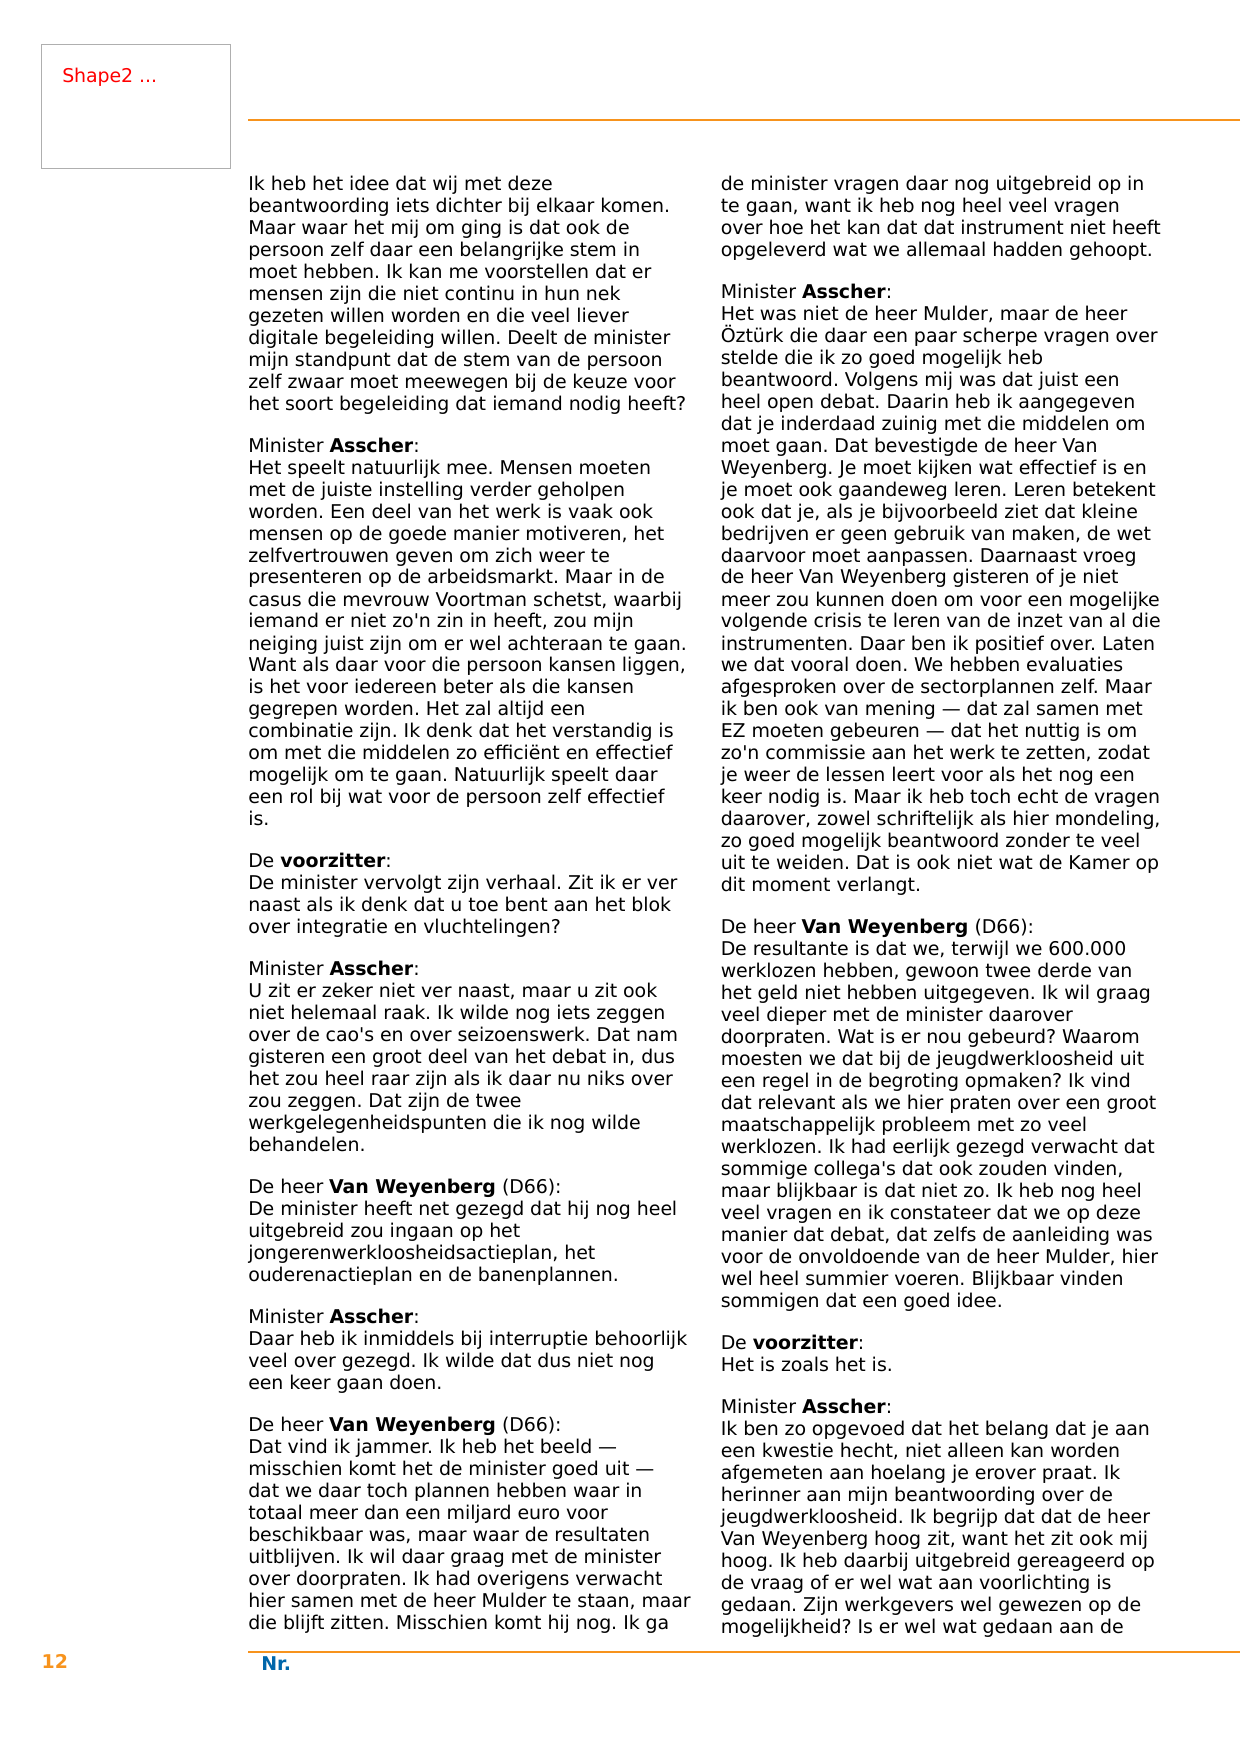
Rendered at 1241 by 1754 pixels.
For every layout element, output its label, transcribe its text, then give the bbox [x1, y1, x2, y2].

text Daar heb ik inmiddels bij interruptie behoorlijk veel over gezegd. Ik wilde dat dus niet nog een keer gaan doen. [248, 1328, 691, 1394]
text De minister heeft net gezegd dat hij nog heel uitgebreid zou ingaan op het jongerenwerkloosheidsactieplan, het ouderenactieplan en de banenplannen. [248, 1198, 691, 1286]
text De heer Van Weyenberg (D66): [248, 1176, 691, 1198]
text de minister vragen daar nog uitgebreid op in te gaan, want ik heb nog heel veel vragen over hoe het kan dat dat instrument niet heeft opgeleverd wat we allemaal hadden gehoopt. [721, 173, 1163, 261]
text Dat vind ik jammer. Ik heb het beeld — misschien komt het de minister goed uit — dat we daar toch plannen hebben waar in totaal meer dan een miljard euro voor beschikbaar was, maar waar de resultaten uitblijven. Ik wil daar graag met de minister over doorpraten. Ik had overigens verwacht hier samen met de heer Mulder te staan, maar die blijft zitten. Misschien komt hij nog. Ik ga [248, 1436, 691, 1633]
text Het speelt natuurlijk mee. Mensen moeten met de juiste instelling verder geholpen worden. Een deel van het werk is vaak ook mensen op de goede manier motiveren, het zelfvertrouwen geven om zich weer te presenteren op de arbeidsmarkt. Maar in de casus die mevrouw Voortman schetst, waarbij iemand er niet zo'n zin in heeft, zou mijn neiging juist zijn om er wel achteraan te gaan. Want als daar voor die persoon kansen liggen, is het voor iedereen beter als die kansen gegrepen worden. Het zal altijd een combinatie zijn. Ik denk dat het verstandig is om met die middelen zo efficiënt en effectief mogelijk om te gaan. Natuurlijk speelt daar een rol bij wat voor de persoon zelf effectief is. [248, 457, 691, 830]
text Ik heb het idee dat wij met deze beantwoording iets dichter bij elkaar komen. Maar waar het mij om ging is dat ook de persoon zelf daar een belangrijke stem in moet hebben. Ik kan me voorstellen dat er mensen zijn die niet continu in hun nek gezeten willen worden en die veel liever digitale begeleiding willen. Deelt de minister mijn standpunt dat de stem van de persoon zelf zwaar moet meewegen bij de keuze voor het soort begeleiding dat iemand nodig heeft? [248, 173, 691, 414]
text Ik ben zo opgevoed dat het belang dat je aan een kwestie hecht, niet alleen kan worden afgemeten aan hoelang je erover praat. Ik herinner aan mijn beantwoording over de jeugdwerkloosheid. Ik begrijp dat dat de heer Van Weyenberg hoog zit, want het zit ook mij hoog. Ik heb daarbij uitgebreid gereageerd op de vraag of er wel wat aan voorlichting is gedaan. Zijn werkgevers wel gewezen op de mogelijkheid? Is er wel wat gedaan aan de [721, 1418, 1163, 1637]
text Minister Asscher: [721, 1396, 1163, 1418]
text De heer Van Weyenberg (D66): [248, 1414, 691, 1436]
text De voorzitter: [721, 1332, 1163, 1354]
text Minister Asscher: [721, 281, 1163, 303]
text De minister vervolgt zijn verhaal. Zit ik er ver naast als ik denk dat u toe bent aan het blok over integratie en vluchtelingen? [248, 872, 691, 938]
text Minister Asscher: [248, 1306, 691, 1328]
text Minister Asscher: [248, 434, 691, 457]
text Minister Asscher: [248, 958, 691, 980]
text Het was niet de heer Mulder, maar de heer Öztürk die daar een paar scherpe vragen over stelde die ik zo goed mogelijk heb beantwoord. Volgens mij was dat juist een heel open debat. Daarin heb ik aangegeven dat je inderdaad zuinig met die middelen om moet gaan. Dat bevestigde de heer Van Weyenberg. Je moet kijken wat effectief is en je moet ook gaandeweg leren. Leren betekent ook dat je, als je bijvoorbeeld ziet dat kleine bedrijven er geen gebruik van maken, de wet daarvoor moet aanpassen. Daarnaast vroeg de heer Van Weyenberg gisteren of je niet meer zou kunnen doen om voor een mogelijke volgende crisis te leren van de inzet van al die instrumenten. Daar ben ik positief over. Laten we dat vooral doen. We hebben evaluaties afgesproken over de sectorplannen zelf. Maar ik ben ook van mening — dat zal samen met EZ moeten gebeuren — dat het nuttig is om zo'n commissie aan het werk te zetten, zodat je weer de lessen leert voor als het nog een keer nodig is. Maar ik heb toch echt de vragen daarover, zowel schriftelijk als hier mondeling, zo goed mogelijk beantwoord zonder te veel uit te weiden. Dat is ook niet wat de Kamer op dit moment verlangt. [721, 303, 1163, 896]
text De voorzitter: [248, 850, 691, 872]
text De resultante is dat we, terwijl we 600.000 werklozen hebben, gewoon twee derde van het geld niet hebben uitgegeven. Ik wil graag veel dieper met de minister daarover doorpraten. Wat is er nou gebeurd? Waarom moesten we dat bij de jeugdwerkloosheid uit een regel in de begroting opmaken? Ik vind dat relevant als we hier praten over een groot maatschappelijk probleem met zo veel werklozen. Ik had eerlijk gezegd verwacht dat sommige collega's dat ook zouden vinden, maar blijkbaar is dat niet zo. Ik heb nog heel veel vragen en ik constateer dat we op deze manier dat debat, dat zelfs de aanleiding was voor de onvoldoende van de heer Mulder, hier wel heel summier voeren. Blijkbaar vinden sommigen dat een goed idee. [721, 938, 1163, 1312]
text U zit er zeker niet ver naast, maar u zit ook niet helemaal raak. Ik wilde nog iets zeggen over de cao's en over seizoenswerk. Dat nam gisteren een groot deel van het debat in, dus het zou heel raar zijn als ik daar nu niks over zou zeggen. Dat zijn de twee werkgelegenheidspunten die ik nog wilde behandelen. [248, 980, 691, 1156]
text Het is zoals het is. [721, 1354, 1163, 1376]
text De heer Van Weyenberg (D66): [721, 916, 1163, 938]
